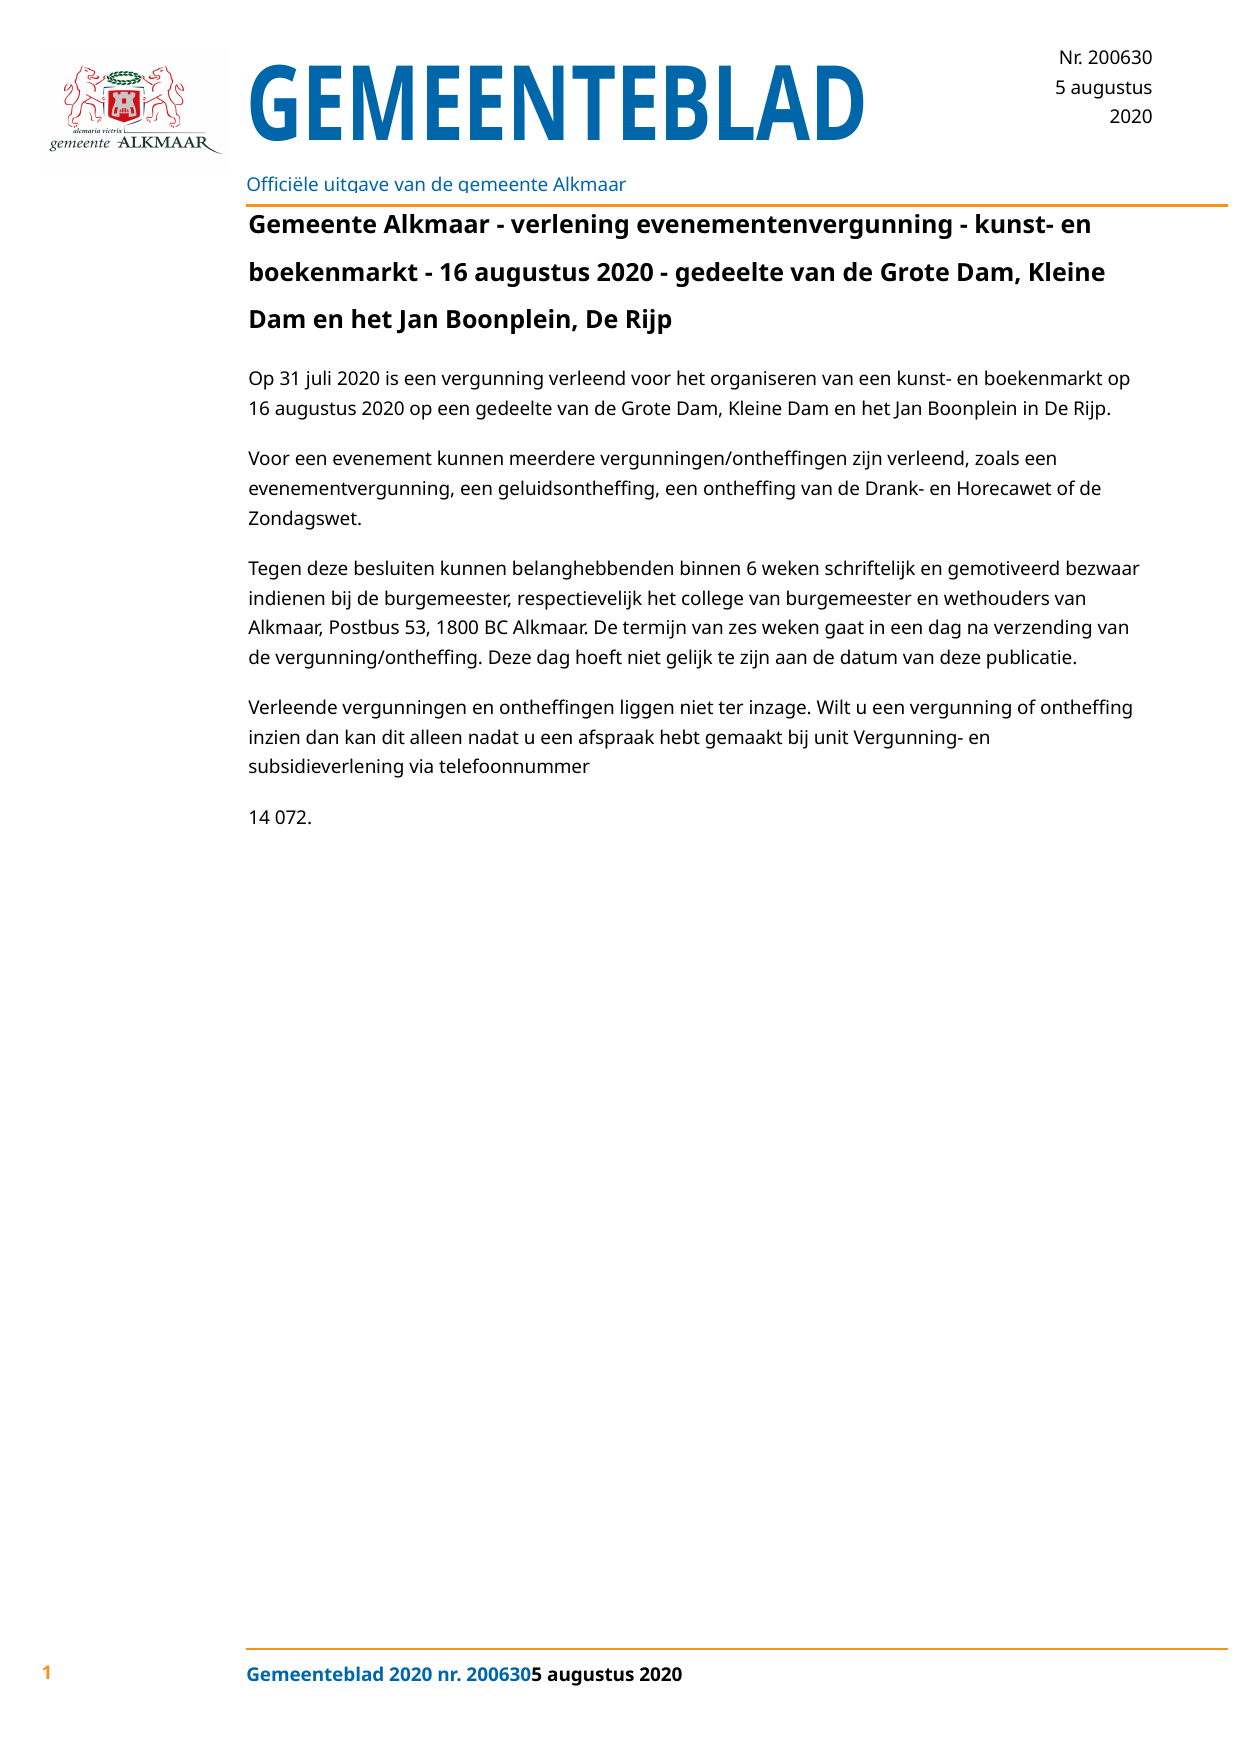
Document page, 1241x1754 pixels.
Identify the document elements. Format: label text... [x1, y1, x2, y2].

text Gemeente Alkmaar - verlening evenementenvergunning - kunst- en boekenmarkt - 16 augustus 2020 - gedeelte van de Grote Dam, Kleine Dam en het Jan Boonplein, De Rijp [248, 207, 1152, 336]
text Verleende vergunningen en ontheffingen liggen niet ter inzage. Wilt u een vergunning of ontheffing inzien dan kan dit alleen nadat u een afspraak hebt gemaakt bij unit Vergunning- en subsidieverlening via telefoonnummer [248, 694, 1152, 779]
text Op 31 juli 2020 is een vergunning verleend voor het organiseren van een kunst- en boekenmarkt op 16 augustus 2020 op een gedeelte van de Grote Dam, Kleine Dam en het Jan Boonplein in De Rijp. [248, 366, 1152, 421]
text Voor een evenement kunnen meerdere vergunningen/ontheffingen zijn verleend, zoals een evenementvergunning, een geluidsontheffing, een ontheffing van de Drank- en Horecawet of de Zondagswet. [248, 446, 1152, 530]
text 14 072. [248, 804, 1152, 829]
text Tegen deze besluiten kunnen belanghebbenden binnen 6 weken schriftelijk en gemotiveerd bezwaar indienen bij de burgemeester, respectievelijk het college van burgemeester en wethouders van Alkmaar, Postbus 53, 1800 BC Alkmaar. De termijn van zes weken gaat in een dag na verzending van de vergunning/ontheffing. Deze dag hoeft niet gelijk te zijn aan de datum van deze publicatie. [248, 555, 1152, 669]
picture [41, 47, 231, 172]
